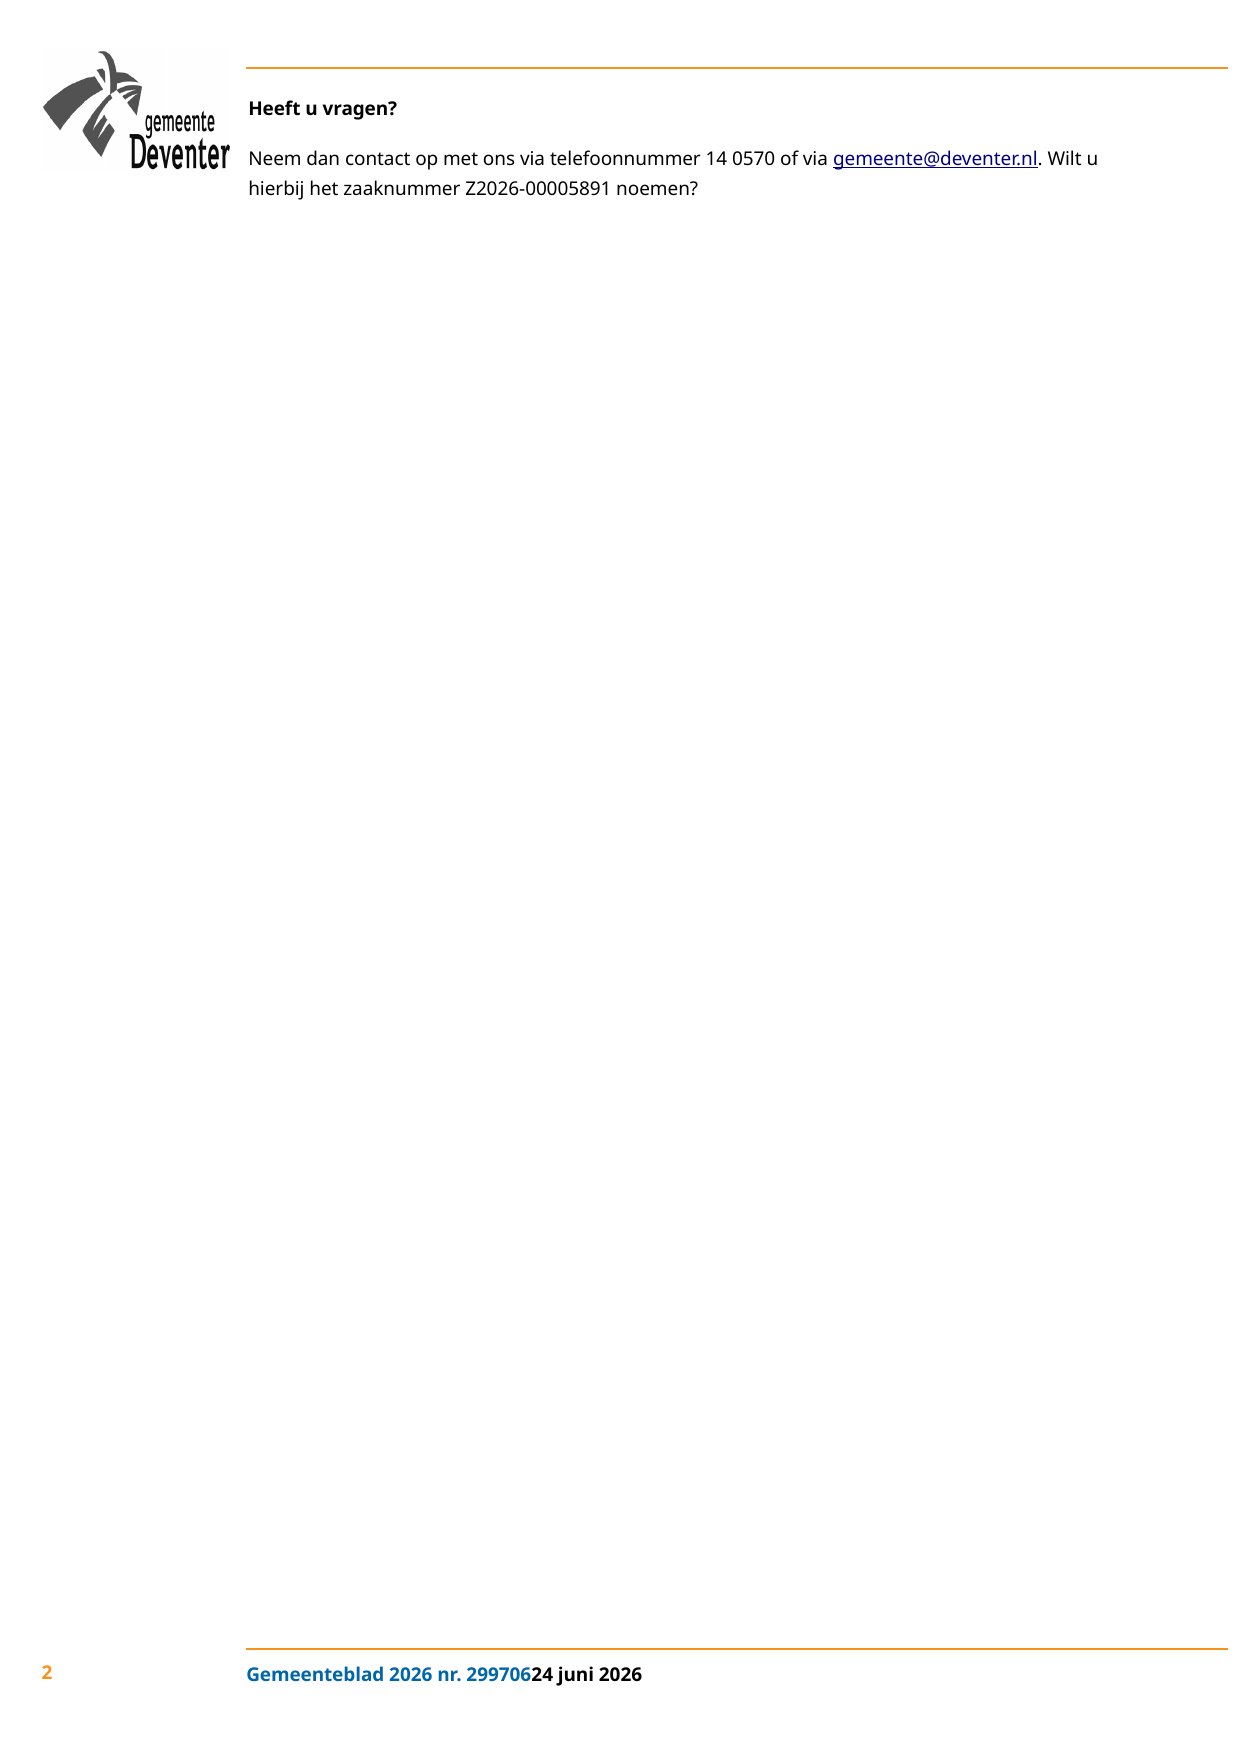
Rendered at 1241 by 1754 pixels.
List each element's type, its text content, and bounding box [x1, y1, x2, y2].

text Heeft u vragen? [248, 95, 1152, 121]
text Neem dan contact op met ons via telefoonnummer 14 0570 of via gemeente@deventer.nl. Wilt u hierbij het zaaknummer Z2026-00005891 noemen? [248, 145, 1152, 201]
picture [41, 47, 231, 172]
